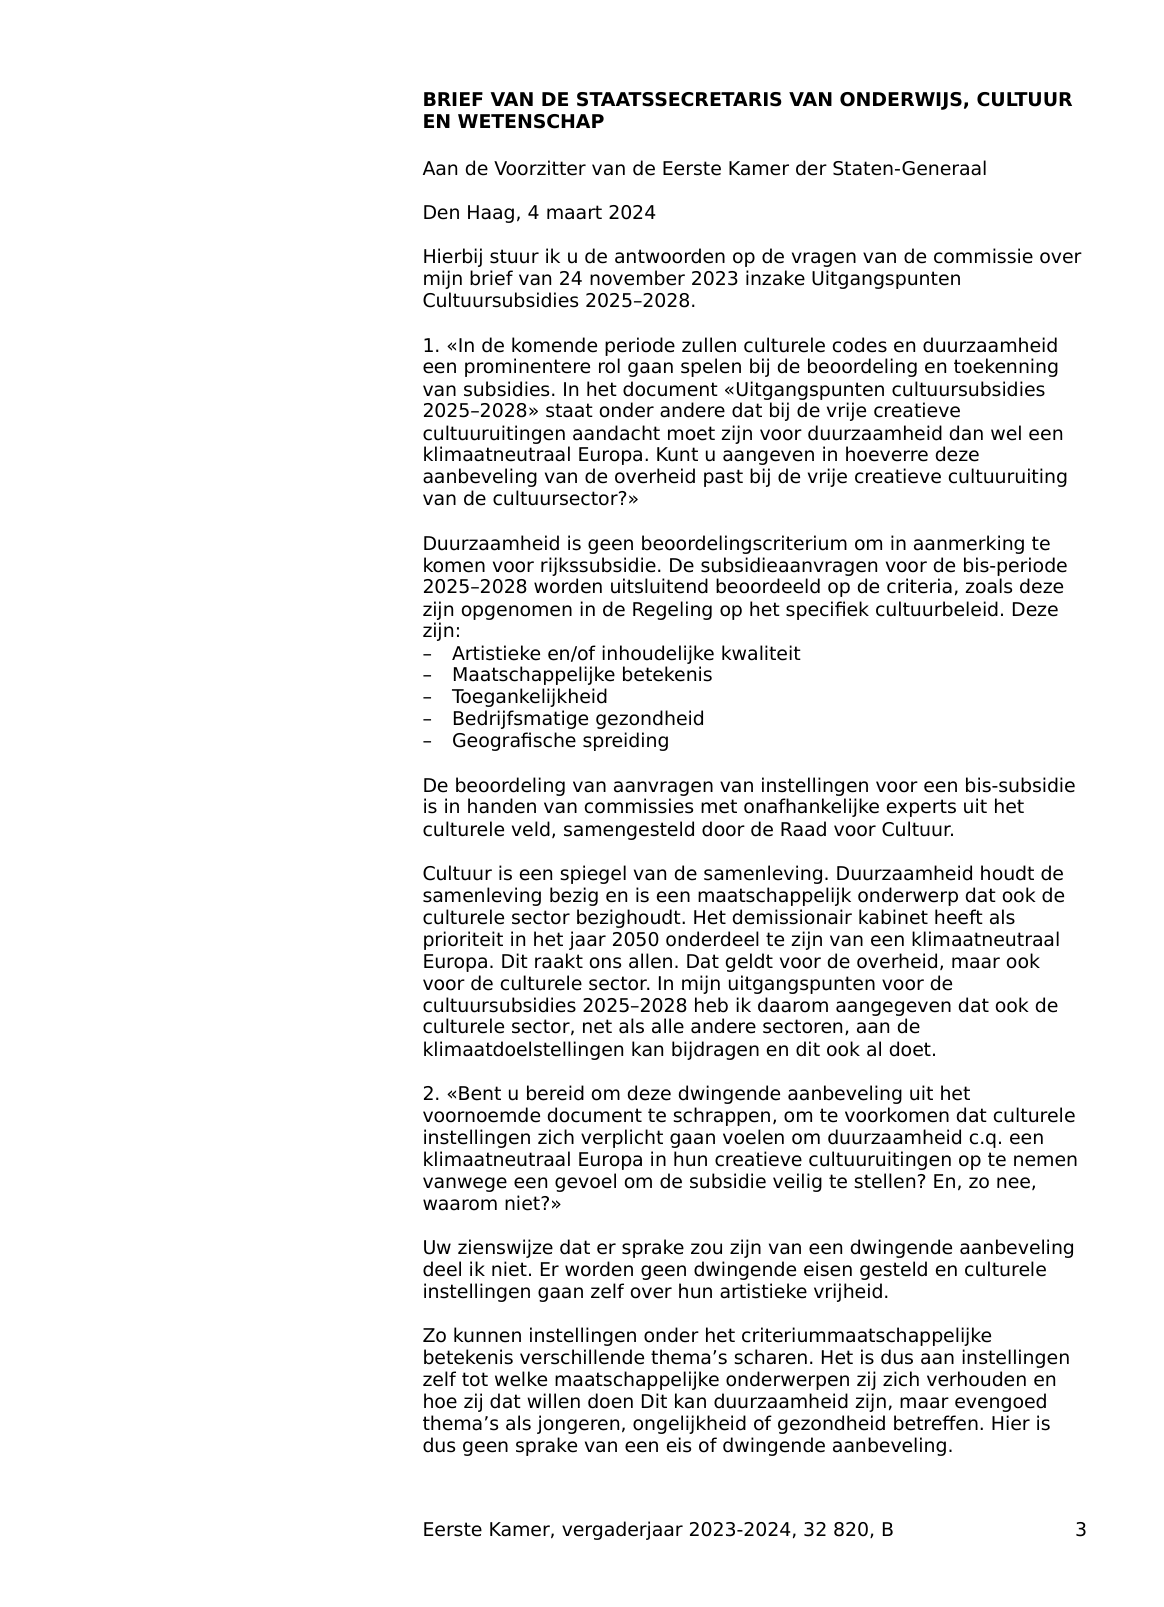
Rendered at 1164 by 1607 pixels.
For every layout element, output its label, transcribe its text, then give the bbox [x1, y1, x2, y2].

text Duurzaamheid is geen beoordelingscriterium om in aanmerking te komen voor rijkssubsidie. De subsidieaanvragen voor de bis-periode 2025–2028 worden uitsluitend beoordeeld op de criteria, zoals deze zijn opgenomen in de Regeling op het specifiek cultuurbeleid. Deze zijn: [422, 532, 1087, 642]
text – Toegankelijkheid [422, 686, 1087, 708]
text Cultuur is een spiegel van de samenleving. Duurzaamheid houdt de samenleving bezig en is een maatschappelijk onderwerp dat ook de culturele sector bezighoudt. Het demissionair kabinet heeft als prioriteit in het jaar 2050 onderdeel te zijn van een klimaatneutraal Europa. Dit raakt ons allen. Dat geldt voor de overheid, maar ook voor de culturele sector. In mijn uitgangspunten voor de cultuursubsidies 2025–2028 heb ik daarom aangegeven dat ook de culturele sector, net als alle andere sectoren, aan de klimaatdoelstellingen kan bijdragen en dit ook al doet. [422, 863, 1087, 1060]
text 2. «Bent u bereid om deze dwingende aanbeveling uit het voornoemde document te schrappen, om te voorkomen dat culturele instellingen zich verplicht gaan voelen om duurzaamheid c.q. een klimaatneutraal Europa in hun creatieve cultuuruitingen op te nemen vanwege een gevoel om de subsidie veilig te stellen? En, zo nee, waarom niet?» [422, 1083, 1087, 1214]
text Zo kunnen instellingen onder het criteriummaatschappelijke betekenis verschillende thema’s scharen. Het is dus aan instellingen zelf tot welke maatschappelijke onderwerpen zij zich verhouden en hoe zij dat willen doen Dit kan duurzaamheid zijn, maar evengoed thema’s als jongeren, ongelijkheid of gezondheid betreffen. Hier is dus geen sprake van een eis of dwingende aanbeveling. [422, 1325, 1087, 1457]
text Hierbij stuur ik u de antwoorden op de vragen van de commissie over mijn brief van 24 november 2023 inzake Uitgangspunten Cultuursubsidies 2025–2028. [422, 246, 1087, 312]
text Den Haag, 4 maart 2024 [422, 202, 1087, 224]
text 1. «In de komende periode zullen culturele codes en duurzaamheid een prominentere rol gaan spelen bij de beoordeling en toekenning van subsidies. In het document «Uitgangspunten cultuursubsidies 2025–2028» staat onder andere dat bij de vrije creatieve cultuuruitingen aandacht moet zijn voor duurzaamheid dan wel een klimaatneutraal Europa. Kunt u aangeven in hoeverre deze aanbeveling van de overheid past bij de vrije creatieve cultuuruiting van de cultuursector?» [422, 334, 1087, 510]
text Uw zienswijze dat er sprake zou zijn van een dwingende aanbeveling deel ik niet. Er worden geen dwingende eisen gesteld en culturele instellingen gaan zelf over hun artistieke vrijheid. [422, 1237, 1087, 1303]
text – Geografische spreiding [422, 730, 1087, 752]
text – Bedrijfsmatige gezondheid [422, 708, 1087, 730]
subtitle BRIEF VAN DE STAATSSECRETARIS VAN ONDERWIJS, CULTUUR EN WETENSCHAP [422, 89, 1087, 133]
text Aan de Voorzitter van de Eerste Kamer der Staten-Generaal [422, 158, 1087, 180]
text – Artistieke en/of inhoudelijke kwaliteit [422, 642, 1087, 664]
text – Maatschappelijke betekenis [422, 664, 1087, 686]
text De beoordeling van aanvragen van instellingen voor een bis-subsidie is in handen van commissies met onafhankelijke experts uit het culturele veld, samengesteld door de Raad voor Cultuur. [422, 774, 1087, 840]
